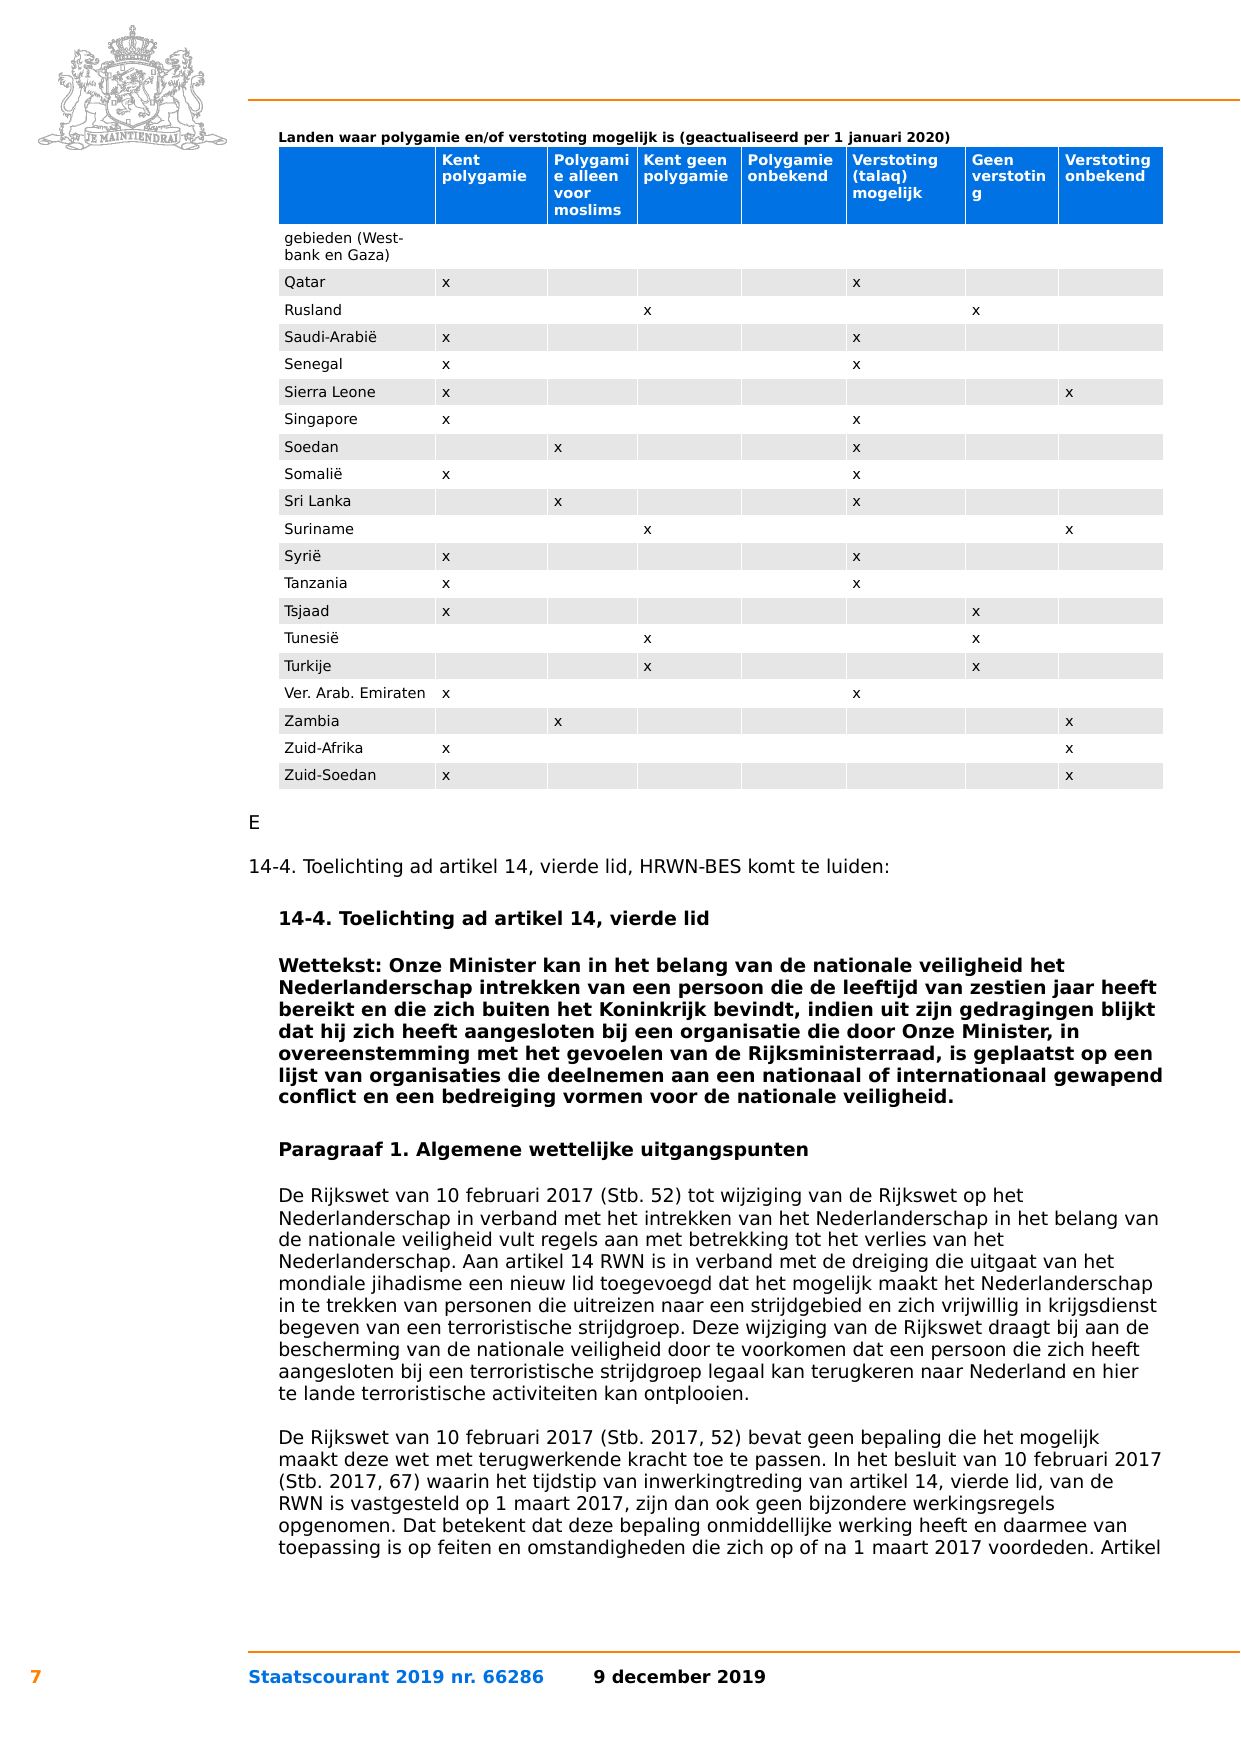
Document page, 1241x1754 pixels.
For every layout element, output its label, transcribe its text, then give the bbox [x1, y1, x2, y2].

table_cell [966, 352, 1058, 378]
table_cell [638, 352, 741, 378]
table_cell [966, 269, 1058, 296]
table_cell [1059, 571, 1163, 597]
table_cell x [847, 434, 965, 460]
table_cell [1059, 543, 1163, 570]
table_cell [548, 543, 637, 570]
table_cell [436, 225, 547, 268]
table_cell [548, 297, 637, 323]
table_cell [1059, 680, 1163, 707]
table_cell [436, 626, 547, 652]
table_cell Sierra Leone [279, 379, 435, 405]
table_cell [548, 571, 637, 597]
table_cell Syrië [279, 543, 435, 570]
table_cell x [548, 489, 637, 515]
text 14-4. Toelichting ad artikel 14, vierde lid, HRWN-BES komt te luiden: [248, 856, 1163, 878]
table_cell [742, 735, 846, 761]
table_cell [847, 297, 965, 323]
table_cell [638, 379, 741, 405]
table_cell [638, 708, 741, 734]
table_cell Verstoting (talaq) mogelijk [847, 147, 965, 224]
table_cell [548, 680, 637, 707]
table_cell [742, 598, 846, 624]
table_cell x [436, 763, 547, 789]
table_cell [847, 653, 965, 679]
table_cell [548, 225, 637, 268]
table_cell [1059, 653, 1163, 679]
table_cell [638, 324, 741, 351]
table_cell [742, 763, 846, 789]
table_cell x [436, 379, 547, 405]
subtitle 14-4. Toelichting ad artikel 14, vierde lid [278, 908, 1163, 929]
table_cell x [847, 571, 965, 597]
table_cell [548, 379, 637, 405]
table_cell [638, 598, 741, 624]
table_cell [966, 571, 1058, 597]
table_cell [279, 147, 435, 224]
table_cell [966, 324, 1058, 351]
table_cell [548, 269, 637, 296]
table_cell x [638, 516, 741, 542]
table_cell [966, 461, 1058, 487]
table_cell [1059, 297, 1163, 323]
table_cell [742, 352, 846, 378]
table_cell Ver. Arab. Emiraten [279, 680, 435, 707]
table_cell x [638, 626, 741, 652]
table_cell Rusland [279, 297, 435, 323]
table_cell [1059, 598, 1163, 624]
table_cell [638, 225, 741, 268]
table_cell x [436, 543, 547, 570]
table_cell x [966, 297, 1058, 323]
table_cell x [638, 653, 741, 679]
table_cell x [436, 735, 547, 761]
table_cell [1059, 269, 1163, 296]
table_cell x [847, 489, 965, 515]
table_cell [966, 434, 1058, 460]
table_cell Sri Lanka [279, 489, 435, 515]
table_cell [742, 516, 846, 542]
table_cell Polygamie onbekend [742, 147, 846, 224]
table_cell [548, 598, 637, 624]
table_cell Soedan [279, 434, 435, 460]
table_cell [1059, 324, 1163, 351]
table_cell x [548, 434, 637, 460]
table_cell [966, 708, 1058, 734]
table_cell x [548, 708, 637, 734]
table_cell [548, 461, 637, 487]
table_cell [638, 461, 741, 487]
text De Rijkswet van 10 februari 2017 (Stb. 2017, 52) bevat geen bepaling die het mogelijk maakt deze wet met terugwerkende kracht toe te passen. In het besluit van 10 februari 2017 (Stb. 2017, 67) waarin het tijdstip van inwerkingtreding van artikel 14, vierde lid, van de RWN is vastgesteld op 1 maart 2017, zijn dan ook geen bijzondere werkingsregels opgenomen. Dat betekent dat deze bepaling onmiddellijke werking heeft en daarmee van toepassing is op feiten en omstandigheden die zich op of na 1 maart 2017 voordeden. Artikel [278, 1427, 1163, 1559]
table_cell x [1059, 763, 1163, 789]
table_cell [638, 763, 741, 789]
table_cell Zuid-Afrika [279, 735, 435, 761]
table_cell [1059, 352, 1163, 378]
table_cell [436, 489, 547, 515]
table_cell [847, 225, 965, 268]
table_cell [638, 571, 741, 597]
table_cell [436, 297, 547, 323]
table_cell [436, 516, 547, 542]
table_cell [548, 406, 637, 433]
table_cell [742, 489, 846, 515]
table_cell [742, 708, 846, 734]
table_cell x [1059, 708, 1163, 734]
table_cell Somalië [279, 461, 435, 487]
table_cell Singapore [279, 406, 435, 433]
table_cell Zambia [279, 708, 435, 734]
table_cell Qatar [279, 269, 435, 296]
table_cell [742, 571, 846, 597]
table_cell x [966, 598, 1058, 624]
table_cell Kent polygamie [436, 147, 547, 224]
table_cell x [847, 680, 965, 707]
text E [248, 812, 1163, 834]
table_cell [742, 297, 846, 323]
table_cell [548, 352, 637, 378]
table_cell Turkije [279, 653, 435, 679]
table_cell x [436, 406, 547, 433]
table_cell [742, 626, 846, 652]
table_cell x [966, 626, 1058, 652]
table_cell Geen verstoting [966, 147, 1058, 224]
table_cell x [847, 269, 965, 296]
table_cell [1059, 489, 1163, 515]
subtitle Paragraaf 1. Algemene wettelijke uitgangspunten [278, 1138, 1163, 1160]
table_cell Tsjaad [279, 598, 435, 624]
table_header Landen waar polygamie en/of verstoting mogelijk is (geactualiseerd per 1 januari 2020) [278, 130, 1163, 146]
text Wettekst: Onze Minister kan in het belang van de nationale veiligheid het Nederlanderschap intrekken van een persoon die de leeftijd van zestien jaar heeft bereikt en die zich buiten het Koninkrijk bevindt, indien uit zijn gedragingen blijkt dat hij zich heeft aangesloten bij een organisatie die door Onze Minister, in overeenstemming met het gevoelen van de Rijksministerraad, is geplaatst op een lijst van organisaties die deelnemen aan een nationaal of internationaal gewapend conflict en een bedreiging vormen voor de nationale veiligheid. [278, 954, 1163, 1108]
table_cell [742, 434, 846, 460]
table_cell [847, 516, 965, 542]
table_cell [966, 543, 1058, 570]
table_cell [548, 653, 637, 679]
table_cell [1059, 626, 1163, 652]
table_cell [638, 680, 741, 707]
table_cell x [436, 352, 547, 378]
table_cell [638, 269, 741, 296]
table_cell [742, 461, 846, 487]
table_cell x [847, 352, 965, 378]
table_cell [742, 269, 846, 296]
table_cell [847, 763, 965, 789]
table_cell [436, 708, 547, 734]
table_cell x [436, 598, 547, 624]
table_cell x [436, 461, 547, 487]
table_cell [548, 626, 637, 652]
table_cell Senegal [279, 352, 435, 378]
table_cell [742, 324, 846, 351]
table_cell [548, 763, 637, 789]
table_cell [638, 489, 741, 515]
table_cell [548, 516, 637, 542]
table_cell x [638, 297, 741, 323]
table_cell Tunesië [279, 626, 435, 652]
table_cell [742, 653, 846, 679]
picture [38, 25, 227, 150]
text De Rijkswet van 10 februari 2017 (Stb. 52) tot wijziging van de Rijkswet op het Nederlanderschap in verband met het intrekken van het Nederlanderschap in het belang van de nationale veiligheid vult regels aan met betrekking tot het verlies van het Nederlanderschap. Aan artikel 14 RWN is in verband met de dreiging die uitgaat van het mondiale jihadisme een nieuw lid toegevoegd dat het mogelijk maakt het Nederlanderschap in te trekken van personen die uitreizen naar een strijdgebied en zich vrijwillig in krijgsdienst begeven van een terroristische strijdgroep. Deze wijziging van de Rijkswet draagt bij aan de bescherming van de nationale veiligheid door te voorkomen dat een persoon die zich heeft aangesloten bij een terroristische strijdgroep legaal kan terugkeren naar Nederland en hier te lande terroristische activiteiten kan ontplooien. [278, 1185, 1163, 1405]
table_cell [638, 406, 741, 433]
table_cell [1059, 406, 1163, 433]
table_cell x [1059, 735, 1163, 761]
table_cell [966, 406, 1058, 433]
table_cell Polygamie alleen voor moslims [548, 147, 637, 224]
table_cell [638, 434, 741, 460]
table_cell [638, 735, 741, 761]
table_cell [548, 324, 637, 351]
table_cell x [847, 543, 965, 570]
table_cell x [436, 269, 547, 296]
table_cell x [847, 461, 965, 487]
table_cell Kent geen polygamie [638, 147, 741, 224]
table_cell Verstoting onbekend [1059, 147, 1163, 224]
table_cell [847, 626, 965, 652]
table_cell [742, 379, 846, 405]
table_cell [742, 406, 846, 433]
table_cell x [436, 680, 547, 707]
table_cell [1059, 461, 1163, 487]
table_cell [966, 680, 1058, 707]
table_cell Saudi-Arabië [279, 324, 435, 351]
table_cell [847, 379, 965, 405]
table_cell Zuid-Soedan [279, 763, 435, 789]
table_cell [966, 489, 1058, 515]
table_cell x [436, 571, 547, 597]
table_cell [966, 225, 1058, 268]
table_cell Tanzania [279, 571, 435, 597]
table_cell [847, 735, 965, 761]
table_cell [966, 379, 1058, 405]
table_cell [548, 735, 637, 761]
table_cell [966, 763, 1058, 789]
table_cell [847, 598, 965, 624]
table_cell [742, 225, 846, 268]
table_cell x [847, 406, 965, 433]
table_cell [638, 543, 741, 570]
table_cell [847, 708, 965, 734]
table_cell x [1059, 516, 1163, 542]
table_cell [742, 680, 846, 707]
table_cell [436, 434, 547, 460]
table_cell x [847, 324, 965, 351]
table_cell x [436, 324, 547, 351]
table_cell x [1059, 379, 1163, 405]
table_cell [1059, 225, 1163, 268]
table_cell x [966, 653, 1058, 679]
table_cell gebieden (West-bank en Gaza) [279, 225, 435, 268]
table_cell [1059, 434, 1163, 460]
table_cell [966, 516, 1058, 542]
table_cell Suriname [279, 516, 435, 542]
table_cell [966, 735, 1058, 761]
table_cell [436, 653, 547, 679]
table_cell [742, 543, 846, 570]
